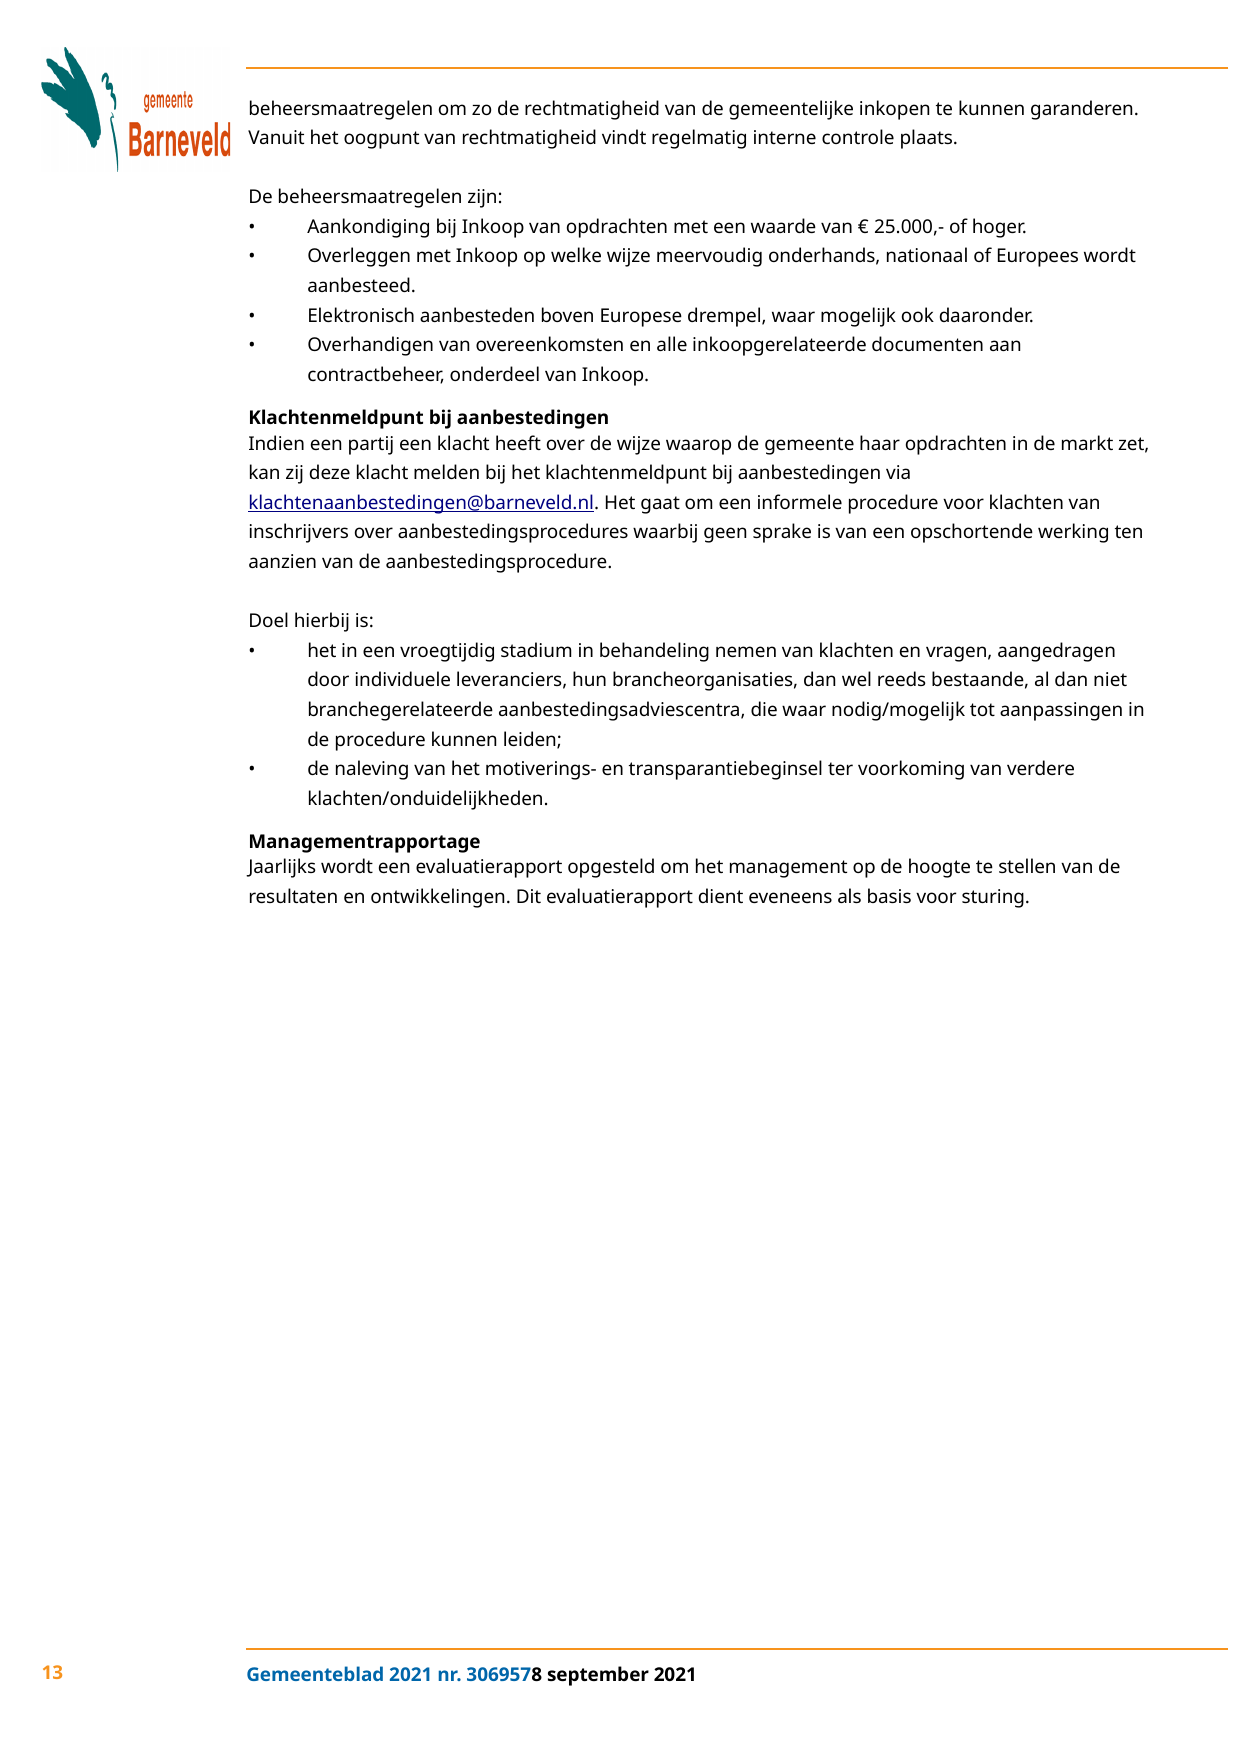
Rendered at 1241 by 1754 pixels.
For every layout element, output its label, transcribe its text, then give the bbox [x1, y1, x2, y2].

picture [41, 47, 231, 172]
list het in een vroegtijdig stadium in behandeling nemen van klachten en vragen, aangedragen door individuele leveranciers, hun brancheorganisaties, dan wel reeds bestaande, al dan niet branchegerelateerde aanbestedingsadviescentra, die waar nodig/mogelijk tot aanpassingen in de procedure kunnen leiden; [248, 637, 1152, 751]
text Doel hierbij is: [248, 607, 1152, 633]
list Overhandigen van overeenkomsten en alle inkoopgerelateerde documenten aan contractbeheer, onderdeel van Inkoop. [248, 331, 1152, 387]
text Managementrapportage [248, 828, 1152, 854]
text beheersmaatregelen om zo de rechtmatigheid van de gemeentelijke inkopen te kunnen garanderen. Vanuit het oogpunt van rechtmatigheid vindt regelmatig interne controle plaats. [248, 95, 1152, 150]
text Klachtenmeldpunt bij aanbestedingen [248, 404, 1152, 430]
list Aankondiging bij Inkoop van opdrachten met een waarde van € 25.000,- of hoger. [248, 213, 1152, 239]
text De beheersmaatregelen zijn: [248, 183, 1152, 209]
list Overleggen met Inkoop op welke wijze meervoudig onderhands, nationaal of Europees wordt aanbesteed. [248, 243, 1152, 298]
text Indien een partij een klacht heeft over de wijze waarop de gemeente haar opdrachten in de markt zet, kan zij deze klacht melden bij het klachtenmeldpunt bij aanbestedingen via klachtenaanbestedingen@barneveld.nl. Het gaat om een informele procedure voor klachten van inschrijvers over aanbestedingsprocedures waarbij geen sprake is van een opschortende werking ten aanzien van de aanbestedingsprocedure. [248, 430, 1152, 574]
list Elektronisch aanbesteden boven Europese drempel, waar mogelijk ook daaronder. [248, 302, 1152, 328]
list de naleving van het motiverings- en transparantiebeginsel ter voorkoming van verdere klachten/onduidelijkheden. [248, 755, 1152, 811]
text Jaarlijks wordt een evaluatierapport opgesteld om het management op de hoogte te stellen van de resultaten en ontwikkelingen. Dit evaluatierapport dient eveneens als basis voor sturing. [248, 854, 1152, 909]
